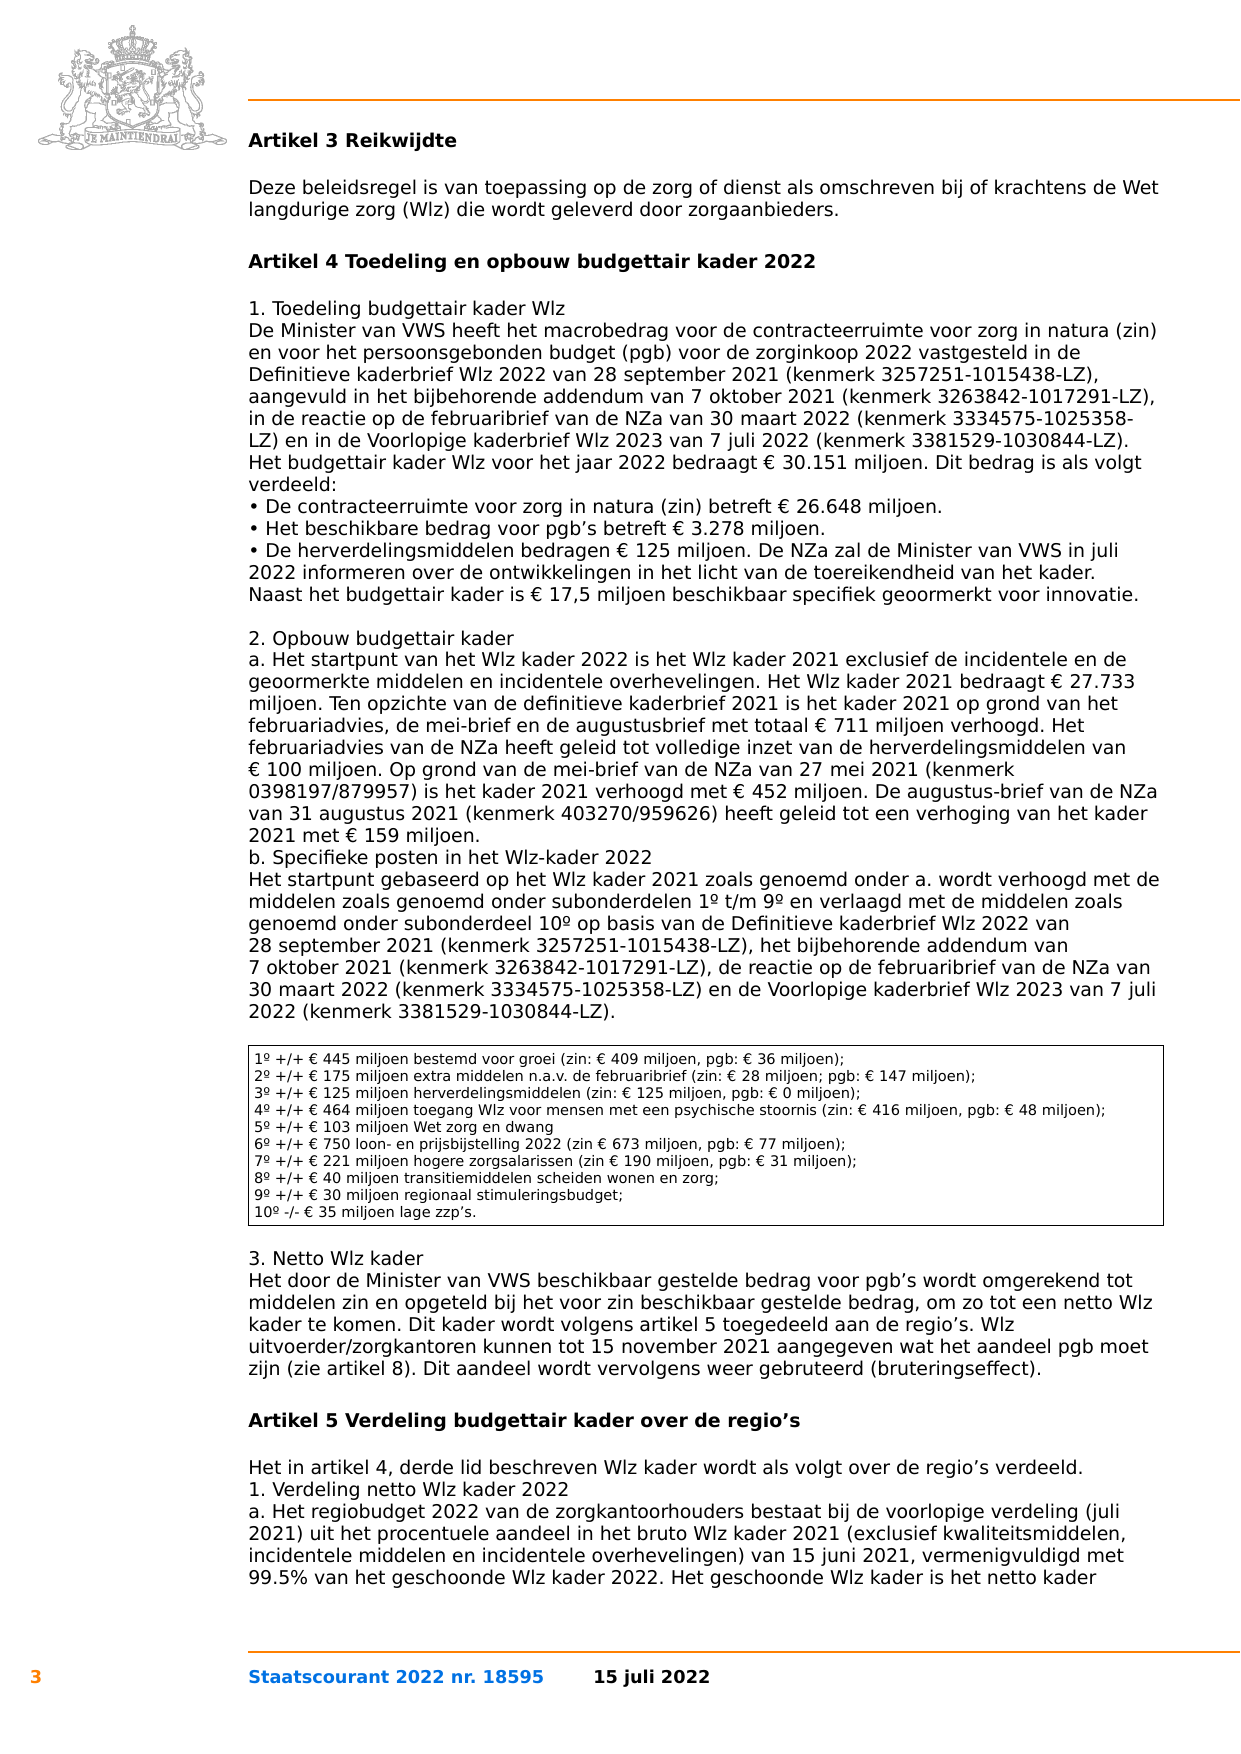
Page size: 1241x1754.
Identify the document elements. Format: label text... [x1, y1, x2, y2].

text 2. Opbouw budgettair kader [248, 627, 1163, 649]
text Het in artikel 4, derde lid beschreven Wlz kader wordt als volgt over de regio’s verdeeld. [248, 1457, 1163, 1479]
text Het startpunt gebaseerd op het Wlz kader 2021 zoals genoemd onder a. wordt verhoogd met de middelen zoals genoemd onder subonderdelen 1º t/m 9º en verlaagd met de middelen zoals genoemd onder subonderdeel 10º op basis van de Definitieve kaderbrief Wlz 2022 van 28 september 2021 (kenmerk 3257251-1015438-LZ), het bijbehorende addendum van 7 oktober 2021 (kenmerk 3263842-1017291-LZ), de reactie op de februaribrief van de NZa van 30 maart 2022 (kenmerk 3334575-1025358-LZ) en de Voorlopige kaderbrief Wlz 2023 van 7 juli 2022 (kenmerk 3381529-1030844-LZ). [248, 869, 1163, 1023]
picture [38, 25, 227, 150]
text a. Het regiobudget 2022 van de zorgkantoorhouders bestaat bij de voorlopige verdeling (juli 2021) uit het procentuele aandeel in het bruto Wlz kader 2021 (exclusief kwaliteitsmiddelen, incidentele middelen en incidentele overhevelingen) van 15 juni 2021, vermenigvuldigd met 99.5% van het geschoonde Wlz kader 2022. Het geschoonde Wlz kader is het netto kader [248, 1501, 1163, 1589]
text a. Het startpunt van het Wlz kader 2022 is het Wlz kader 2021 exclusief de incidentele en de geoormerkte middelen en incidentele overhevelingen. Het Wlz kader 2021 bedraagt € 27.733 miljoen. Ten opzichte van de definitieve kaderbrief 2021 is het kader 2021 op grond van het februariadvies, de mei-brief en de augustusbrief met totaal € 711 miljoen verhoogd. Het februariadvies van de NZa heeft geleid tot volledige inzet van de herverdelingsmiddelen van € 100 miljoen. Op grond van de mei-brief van de NZa van 27 mei 2021 (kenmerk 0398197/879957) is het kader 2021 verhoogd met € 452 miljoen. De augustus-brief van de NZa van 31 augustus 2021 (kenmerk 403270/959626) heeft geleid tot een verhoging van het kader 2021 met € 159 miljoen. [248, 649, 1163, 847]
subtitle Artikel 3 Reikwijdte [248, 130, 1163, 152]
text Naast het budgettair kader is € 17,5 miljoen beschikbaar specifiek geoormerkt voor innovatie. [248, 583, 1163, 606]
text Deze beleidsregel is van toepassing op de zorg of dienst als omschreven bij of krachtens de Wet langdurige zorg (Wlz) die wordt geleverd door zorgaanbieders. [248, 177, 1163, 221]
text • De herverdelingsmiddelen bedragen € 125 miljoen. De NZa zal de Minister van VWS in juli 2022 informeren over de ontwikkelingen in het licht van de toereikendheid van het kader. [248, 539, 1163, 583]
text De Minister van VWS heeft het macrobedrag voor de contracteerruimte voor zorg in natura (zin) en voor het persoonsgebonden budget (pgb) voor de zorginkoop 2022 vastgesteld in de Definitieve kaderbrief Wlz 2022 van 28 september 2021 (kenmerk 3257251-1015438-LZ), aangevuld in het bijbehorende addendum van 7 oktober 2021 (kenmerk 3263842-1017291-LZ), in de reactie op de februaribrief van de NZa van 30 maart 2022 (kenmerk 3334575-1025358-LZ) en in de Voorlopige kaderbrief Wlz 2023 van 7 juli 2022 (kenmerk 3381529-1030844-LZ). [248, 320, 1163, 452]
text 1. Verdeling netto Wlz kader 2022 [248, 1479, 1163, 1501]
text • Het beschikbare bedrag voor pgb’s betreft € 3.278 miljoen. [248, 518, 1163, 539]
text 3. Netto Wlz kader [248, 1248, 1163, 1270]
subtitle Artikel 5 Verdeling budgettair kader over de regio’s [248, 1410, 1163, 1432]
text • De contracteerruimte voor zorg in natura (zin) betreft € 26.648 miljoen. [248, 496, 1163, 518]
subtitle Artikel 4 Toedeling en opbouw budgettair kader 2022 [248, 251, 1163, 273]
text Het door de Minister van VWS beschikbaar gestelde bedrag voor pgb’s wordt omgerekend tot middelen zin en opgeteld bij het voor zin beschikbaar gestelde bedrag, om zo tot een netto Wlz kader te komen. Dit kader wordt volgens artikel 5 toegedeeld aan de regio’s. Wlz uitvoerder/zorgkantoren kunnen tot 15 november 2021 aangegeven wat het aandeel pgb moet zijn (zie artikel 8). Dit aandeel wordt vervolgens weer gebruteerd (bruteringseffect). [248, 1270, 1163, 1380]
text 1. Toedeling budgettair kader Wlz [248, 298, 1163, 320]
table_header 1º +/+ € 445 miljoen bestemd voor groei (zin: € 409 miljoen, pgb: € 36 miljoen); 2º +/+ € 175 miljoen extra middelen n.a.v. de februaribrief (zin: € 28 miljoen; pgb: € 147 miljoen); 3º +/+ € 125 miljoen herverdelingsmiddelen (zin: € 125 miljoen, pgb: € 0 miljoen); 4º +/+ € 464 miljoen toegang Wlz voor mensen met een psychische stoornis (zin: € 416 miljoen, pgb: € 48 miljoen); 5º +/+ € 103 miljoen Wet zorg en dwang 6º +/+ € 750 loon- en prijsbijstelling 2022 (zin € 673 miljoen, pgb: € 77 miljoen); 7º +/+ € 221 miljoen hogere zorgsalarissen (zin € 190 miljoen, pgb: € 31 miljoen); 8º +/+ € 40 miljoen transitiemiddelen scheiden wonen en zorg; 9º +/+ € 30 miljoen regionaal stimuleringsbudget; 10º -/- € 35 miljoen lage zzp’s. [249, 1046, 1163, 1225]
text Het budgettair kader Wlz voor het jaar 2022 bedraagt € 30.151 miljoen. Dit bedrag is als volgt verdeeld: [248, 452, 1163, 496]
text b. Specifieke posten in het Wlz-kader 2022 [248, 847, 1163, 869]
